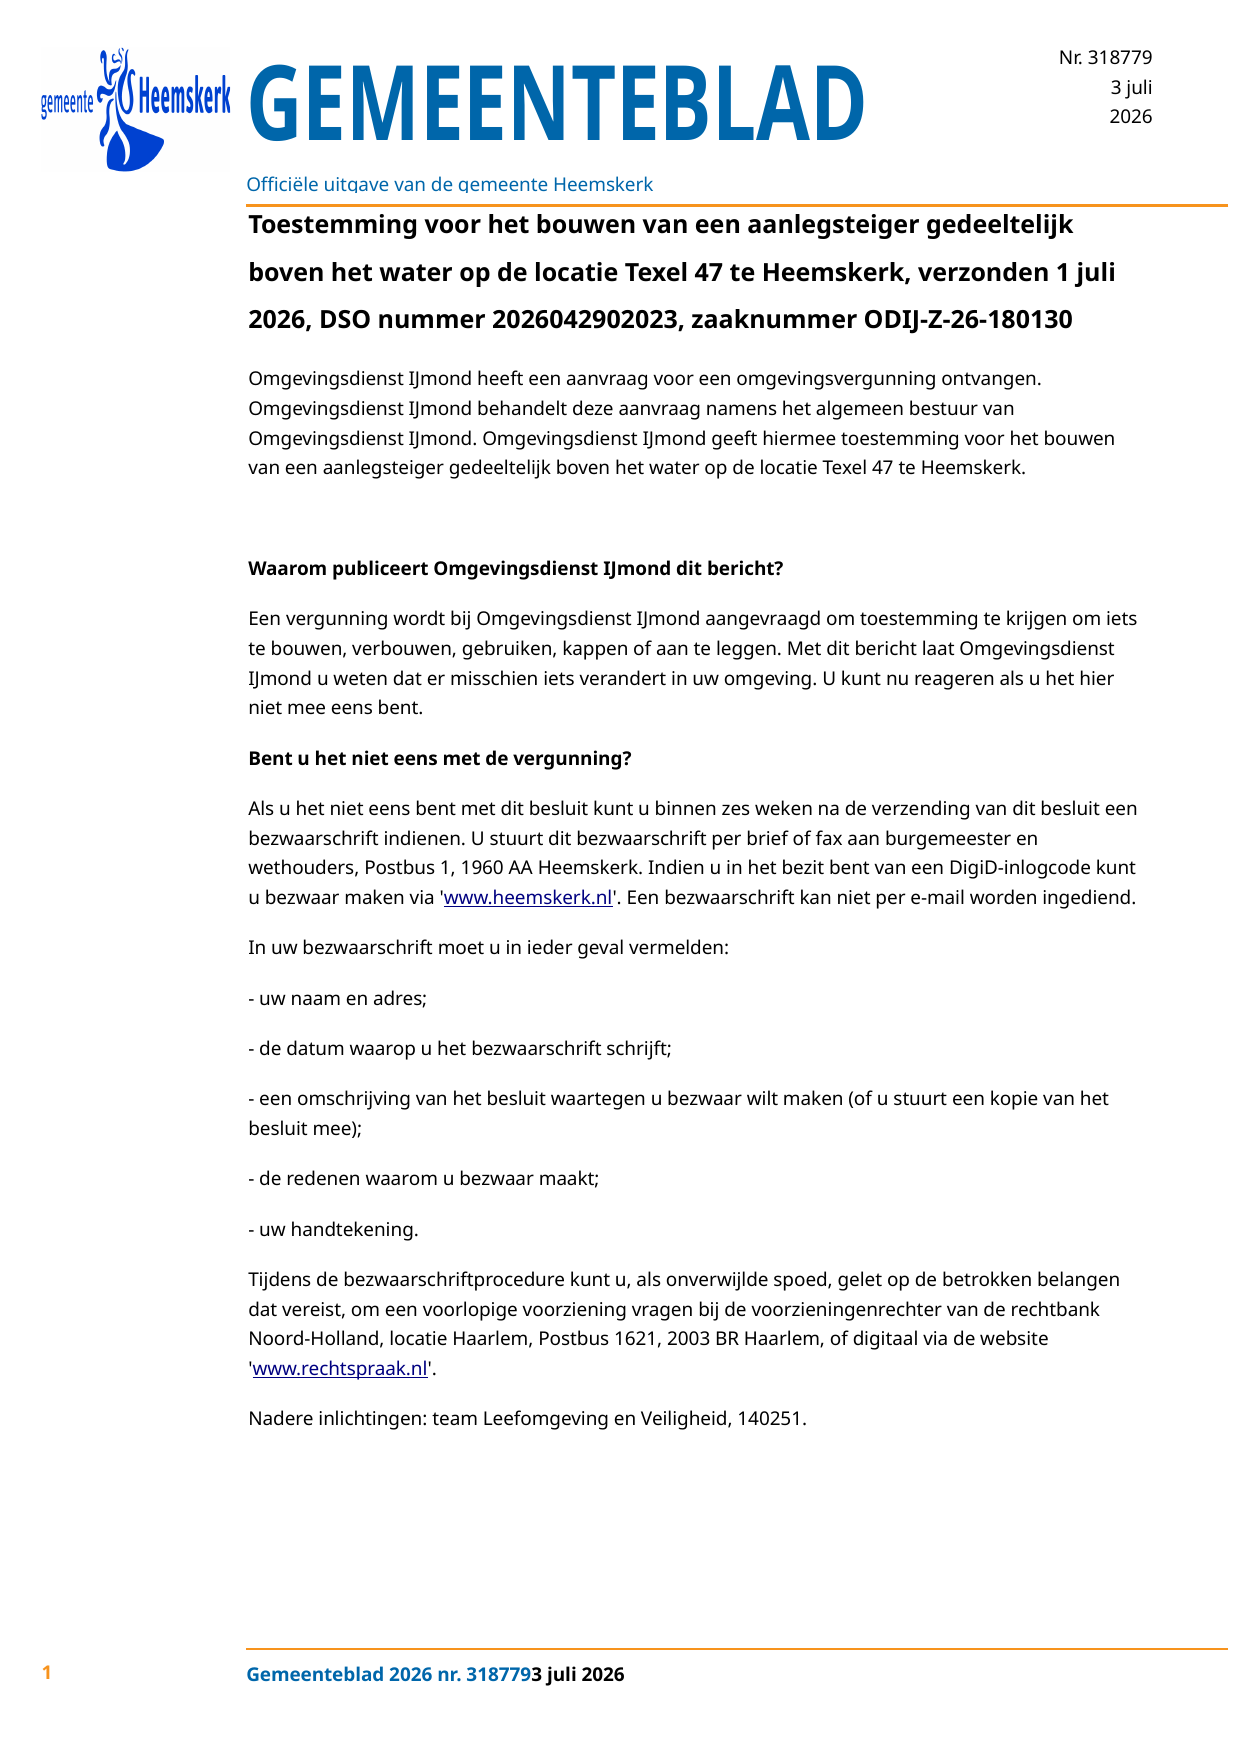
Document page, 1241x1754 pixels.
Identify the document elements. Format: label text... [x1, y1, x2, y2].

text Een vergunning wordt bij Omgevingsdienst IJmond aangevraagd om toestemming te krijgen om iets te bouwen, verbouwen, gebruiken, kappen of aan te leggen. Met dit bericht laat Omgevingsdienst IJmond u weten dat er misschien iets verandert in uw omgeving. U kunt nu reageren als u het hier niet mee eens bent. [248, 606, 1152, 720]
text In uw bezwaarschrift moet u in ieder geval vermelden: [248, 934, 1152, 960]
text Waarom publiceert Omgevingsdienst IJmond dit bericht? [248, 555, 1152, 581]
picture [41, 47, 231, 172]
text Omgevingsdienst IJmond heeft een aanvraag voor een omgevingsvergunning ontvangen. Omgevingsdienst IJmond behandelt deze aanvraag namens het algemeen bestuur van Omgevingsdienst IJmond. Omgevingsdienst IJmond geeft hiermee toestemming voor het bouwen van een aanlegsteiger gedeeltelijk boven het water op de locatie Texel 47 te Heemskerk. [248, 366, 1152, 480]
text Toestemming voor het bouwen van een aanlegsteiger gedeeltelijk boven het water op de locatie Texel 47 te Heemskerk, verzonden 1 juli 2026, DSO nummer 2026042902023, zaaknummer ODIJ-Z-26-180130 [248, 207, 1152, 336]
text - de datum waarop u het bezwaarschrift schrijft; [248, 1035, 1152, 1061]
text - uw naam en adres; [248, 985, 1152, 1010]
text - de redenen waarom u bezwaar maakt; [248, 1166, 1152, 1191]
text Als u het niet eens bent met dit besluit kunt u binnen zes weken na de verzending van dit besluit een bezwaarschrift indienen. U stuurt dit bezwaarschrift per brief of fax aan burgemeester en wethouders, Postbus 1, 1960 AA Heemskerk. Indien u in het bezit bent van een DigiD-inlogcode kunt u bezwaar maken via 'www.heemskerk.nl'. Een bezwaarschrift kan niet per e-mail worden ingediend. [248, 795, 1152, 909]
text Bent u het niet eens met de vergunning? [248, 745, 1152, 770]
text Tijdens de bezwaarschriftprocedure kunt u, als onverwijlde spoed, gelet op de betrokken belangen dat vereist, om een voorlopige voorziening vragen bij de voorzieningenrechter van de rechtbank Noord-Holland, locatie Haarlem, Postbus 1621, 2003 BR Haarlem, of digitaal via de website 'www.rechtspraak.nl'. [248, 1266, 1152, 1381]
text - uw handtekening. [248, 1216, 1152, 1242]
text Nadere inlichtingen: team Leefomgeving en Veiligheid, 140251. [248, 1406, 1152, 1431]
text - een omschrijving van het besluit waartegen u bezwaar wilt maken (of u stuurt een kopie van het besluit mee); [248, 1086, 1152, 1141]
